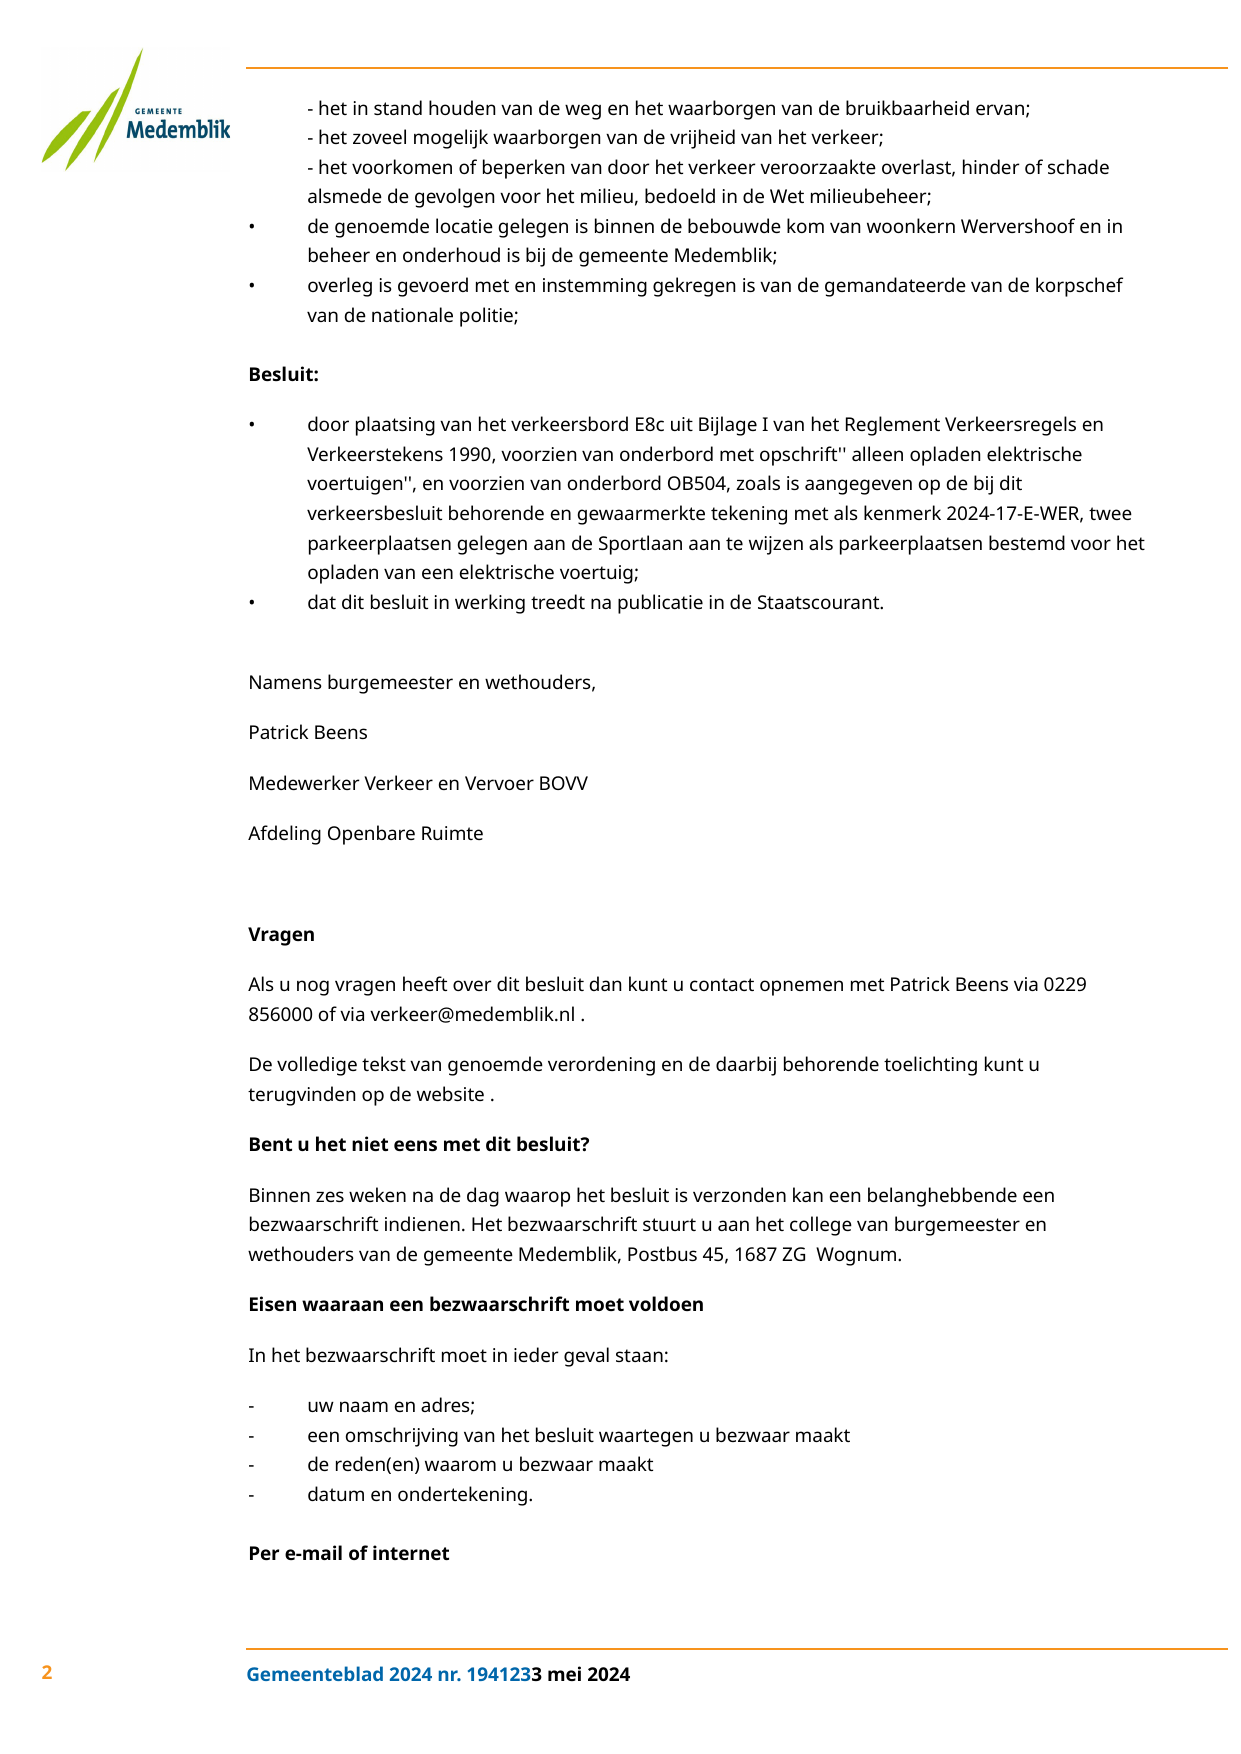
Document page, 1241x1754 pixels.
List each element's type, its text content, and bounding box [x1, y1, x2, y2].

text Namens burgemeester en wethouders, [248, 669, 1152, 695]
text Bent u het niet eens met dit besluit? [248, 1131, 1152, 1157]
list door plaatsing van het verkeersbord E8c uit Bijlage I van het Reglement Verkeersregels en Verkeerstekens 1990, voorzien van onderbord met opschrift'' alleen opladen elektrische voertuigen'', en voorzien van onderbord OB504, zoals is aangegeven op de bij dit verkeersbesluit behorende en gewaarmerkte tekening met als kenmerk 2024-17-E-WER, twee parkeerplaatsen gelegen aan de Sportlaan aan te wijzen als parkeerplaatsen bestemd voor het opladen van een elektrische voertuig; [248, 411, 1152, 585]
text Eisen waaraan een bezwaarschrift moet voldoen [248, 1291, 1152, 1317]
list een omschrijving van het besluit waartegen u bezwaar maakt [248, 1422, 1152, 1448]
text Per e-mail of internet [248, 1540, 1152, 1566]
list de reden(en) waarom u bezwaar maakt [248, 1451, 1152, 1477]
picture [41, 47, 231, 172]
text Binnen zes weken na de dag waarop het besluit is verzonden kan een belanghebbende een bezwaarschrift indienen. Het bezwaarschrift stuurt u aan het college van burgemeester en wethouders van de gemeente Medemblik, Postbus 45, 1687 ZG Wognum. [248, 1182, 1152, 1267]
list - het in stand houden van de weg en het waarborgen van de bruikbaarheid ervan; [248, 95, 1152, 121]
text Als u nog vragen heeft over dit besluit dan kunt u contact opnemen met Patrick Beens via 0229 856000 of via verkeer@medemblik.nl . [248, 971, 1152, 1027]
list - het voorkomen of beperken van door het verkeer veroorzaakte overlast, hinder of schade alsmede de gevolgen voor het milieu, bedoeld in de Wet milieubeheer; [248, 154, 1152, 209]
list uw naam en adres; [248, 1392, 1152, 1418]
text Besluit: [248, 361, 1152, 387]
list overleg is gevoerd met en instemming gekregen is van de gemandateerde van de korpschef van de nationale politie; [248, 272, 1152, 328]
text Patrick Beens [248, 719, 1152, 745]
text Medewerker Verkeer en Vervoer BOVV [248, 770, 1152, 796]
text Vragen [248, 921, 1152, 947]
text In het bezwaarschrift moet in ieder geval staan: [248, 1342, 1152, 1368]
list dat dit besluit in werking treedt na publicatie in de Staatscourant. [248, 589, 1152, 615]
list de genoemde locatie gelegen is binnen de bebouwde kom van woonkern Wervershoof en in beheer en onderhoud is bij de gemeente Medemblik; [248, 213, 1152, 268]
text De volledige tekst van genoemde verordening en de daarbij behorende toelichting kunt u terugvinden op de website . [248, 1051, 1152, 1107]
list - het zoveel mogelijk waarborgen van de vrijheid van het verkeer; [248, 124, 1152, 150]
list datum en ondertekening. [248, 1481, 1152, 1507]
text Afdeling Openbare Ruimte [248, 820, 1152, 846]
